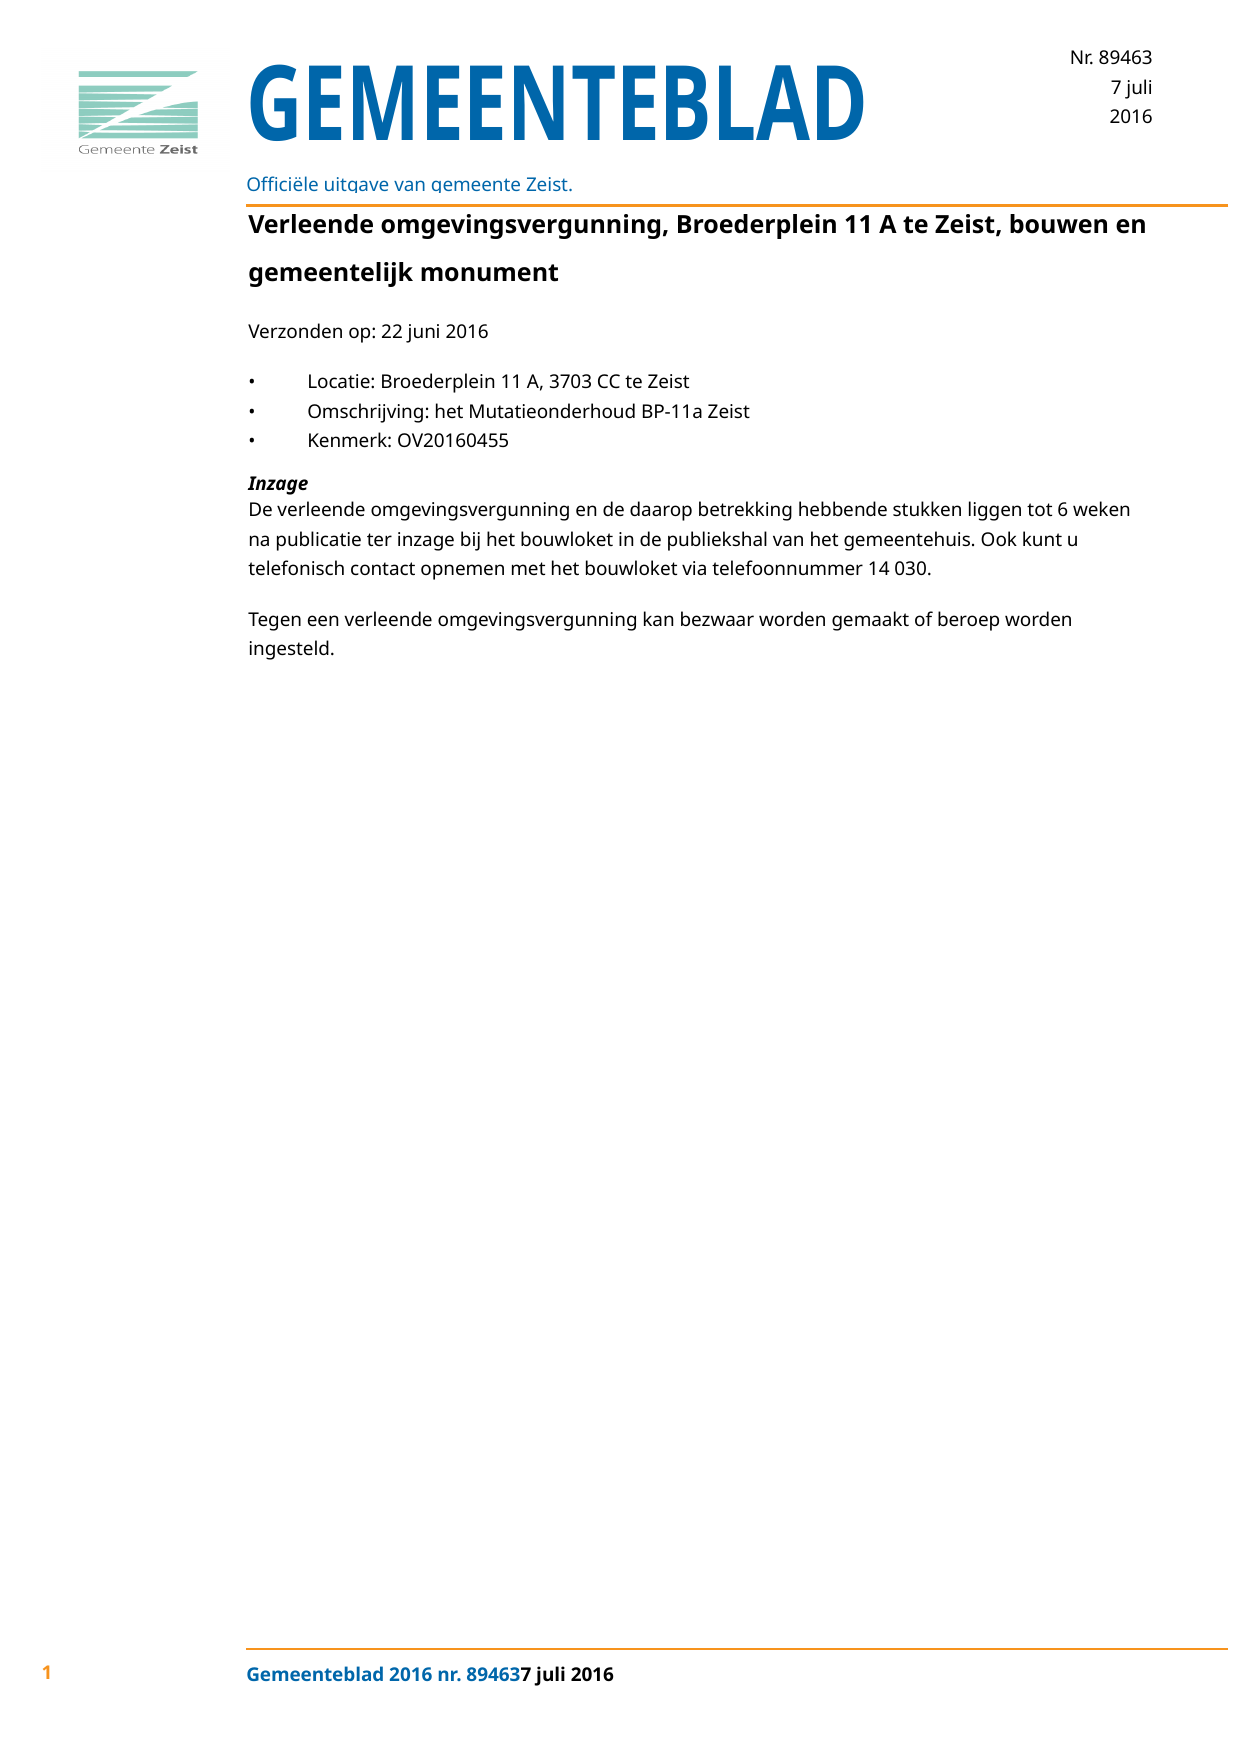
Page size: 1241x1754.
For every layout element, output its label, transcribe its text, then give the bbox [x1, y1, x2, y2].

picture [41, 47, 231, 172]
text Verleende omgevingsvergunning, Broederplein 11 A te Zeist, bouwen en gemeentelijk monument [248, 207, 1152, 288]
list Omschrijving: het Mutatieonderhoud BP-11a Zeist [248, 398, 1152, 424]
list Kenmerk: OV20160455 [248, 427, 1152, 453]
text Verzonden op: 22 juni 2016 [248, 318, 1152, 344]
list Locatie: Broederplein 11 A, 3703 CC te Zeist [248, 368, 1152, 394]
text Inzage [248, 471, 1152, 496]
text Tegen een verleende omgevingsvergunning kan bezwaar worden gemaakt of beroep worden ingesteld. [248, 606, 1152, 661]
text De verleende omgevingsvergunning en de daarop betrekking hebbende stukken liggen tot 6 weken na publicatie ter inzage bij het bouwloket in de publiekshal van het gemeentehuis. Ook kunt u telefonisch contact opnemen met het bouwloket via telefoonnummer 14 030. [248, 496, 1152, 581]
